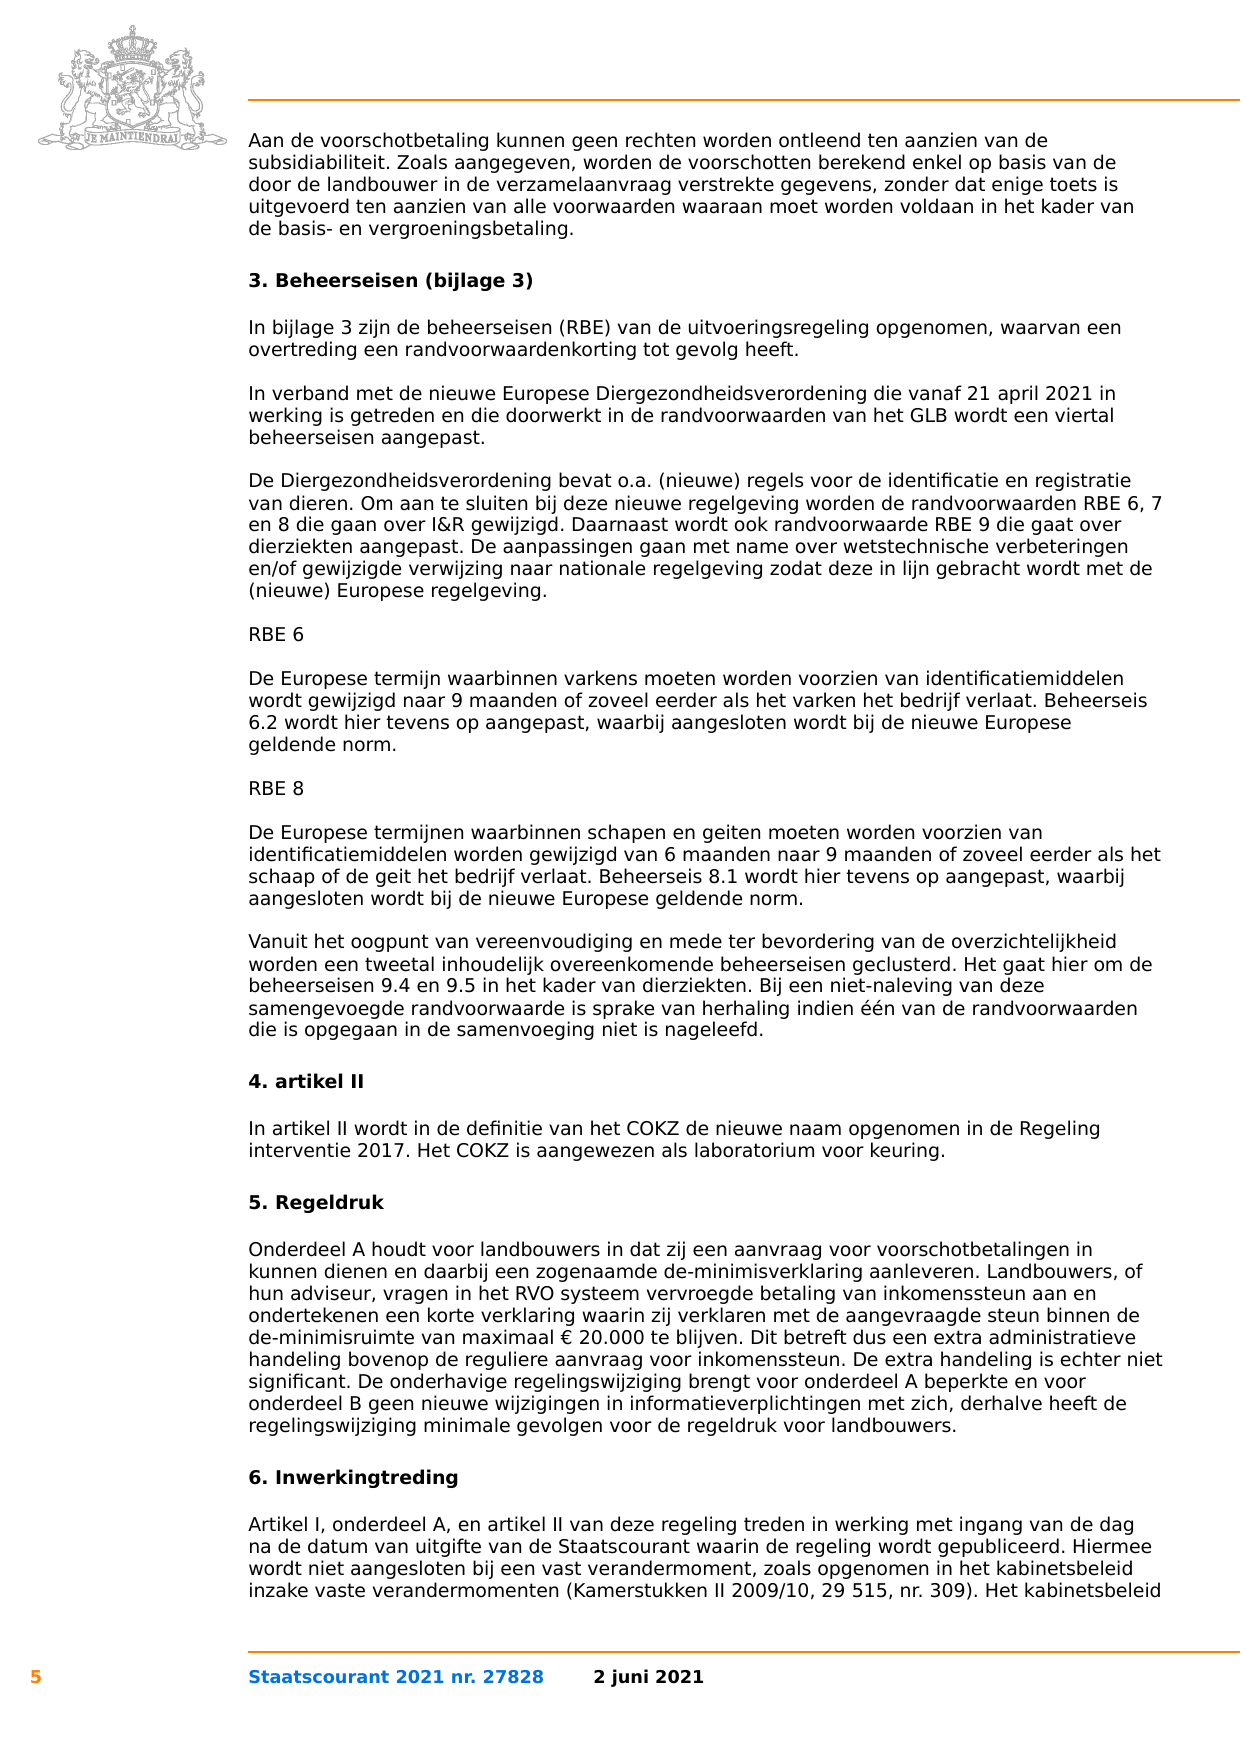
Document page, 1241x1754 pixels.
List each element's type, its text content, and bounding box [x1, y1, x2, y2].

text Artikel I, onderdeel A, en artikel II van deze regeling treden in werking met ingang van de dag na de datum van uitgifte van de Staatscourant waarin de regeling wordt gepubliceerd. Hiermee wordt niet aangesloten bij een vast verandermoment, zoals opgenomen in het kabinetsbeleid inzake vaste verandermomenten (Kamerstukken II 2009/10, 29 515, nr. 309). Het kabinetsbeleid [248, 1514, 1163, 1602]
subtitle 6. Inwerkingtreding [248, 1467, 1163, 1489]
text De Diergezondheidsverordening bevat o.a. (nieuwe) regels voor de identificatie en registratie van dieren. Om aan te sluiten bij deze nieuwe regelgeving worden de randvoorwaarden RBE 6, 7 en 8 die gaan over I&R gewijzigd. Daarnaast wordt ook randvoorwaarde RBE 9 die gaat over dierziekten aangepast. De aanpassingen gaan met name over wetstechnische verbeteringen en/of gewijzigde verwijzing naar nationale regelgeving zodat deze in lijn gebracht wordt met de (nieuwe) Europese regelgeving. [248, 470, 1163, 602]
text In verband met de nieuwe Europese Diergezondheidsverordening die vanaf 21 april 2021 in werking is getreden en die doorwerkt in de randvoorwaarden van het GLB wordt een viertal beheerseisen aangepast. [248, 383, 1163, 448]
subtitle 4. artikel II [248, 1071, 1163, 1093]
subtitle 3. Beheerseisen (bijlage 3) [248, 270, 1163, 292]
text Aan de voorschotbetaling kunnen geen rechten worden ontleend ten aanzien van de subsidiabiliteit. Zoals aangegeven, worden de voorschotten berekend enkel op basis van de door de landbouwer in de verzamelaanvraag verstrekte gegevens, zonder dat enige toets is uitgevoerd ten aanzien van alle voorwaarden waaraan moet worden voldaan in het kader van de basis- en vergroeningsbetaling. [248, 130, 1163, 240]
text De Europese termijnen waarbinnen schapen en geiten moeten worden voorzien van identificatiemiddelen worden gewijzigd van 6 maanden naar 9 maanden of zoveel eerder als het schaap of de geit het bedrijf verlaat. Beheerseis 8.1 wordt hier tevens op aangepast, waarbij aangesloten wordt bij de nieuwe Europese geldende norm. [248, 822, 1163, 909]
text In bijlage 3 zijn de beheerseisen (RBE) van de uitvoeringsregeling opgenomen, waarvan een overtreding een randvoorwaardenkorting tot gevolg heeft. [248, 317, 1163, 361]
text RBE 8 [248, 778, 1163, 800]
picture [38, 25, 227, 150]
text De Europese termijn waarbinnen varkens moeten worden voorzien van identificatiemiddelen wordt gewijzigd naar 9 maanden of zoveel eerder als het varken het bedrijf verlaat. Beheerseis 6.2 wordt hier tevens op aangepast, waarbij aangesloten wordt bij de nieuwe Europese geldende norm. [248, 668, 1163, 756]
text Vanuit het oogpunt van vereenvoudiging en mede ter bevordering van de overzichtelijkheid worden een tweetal inhoudelijk overeenkomende beheerseisen geclusterd. Het gaat hier om de beheerseisen 9.4 en 9.5 in het kader van dierziekten. Bij een niet-naleving van deze samengevoegde randvoorwaarde is sprake van herhaling indien één van de randvoorwaarden die is opgegaan in de samenvoeging niet is nageleefd. [248, 931, 1163, 1041]
text RBE 6 [248, 624, 1163, 646]
text Onderdeel A houdt voor landbouwers in dat zij een aanvraag voor voorschotbetalingen in kunnen dienen en daarbij een zogenaamde de-minimisverklaring aanleveren. Landbouwers, of hun adviseur, vragen in het RVO systeem vervroegde betaling van inkomenssteun aan en ondertekenen een korte verklaring waarin zij verklaren met de aangevraagde steun binnen de de-minimisruimte van maximaal € 20.000 te blijven. Dit betreft dus een extra administratieve handeling bovenop de reguliere aanvraag voor inkomenssteun. De extra handeling is echter niet significant. De onderhavige regelingswijziging brengt voor onderdeel A beperkte en voor onderdeel B geen nieuwe wijzigingen in informatieverplichtingen met zich, derhalve heeft de regelingswijziging minimale gevolgen voor de regeldruk voor landbouwers. [248, 1239, 1163, 1437]
text In artikel II wordt in de definitie van het COKZ de nieuwe naam opgenomen in de Regeling interventie 2017. Het COKZ is aangewezen als laboratorium voor keuring. [248, 1118, 1163, 1162]
subtitle 5. Regeldruk [248, 1192, 1163, 1214]
